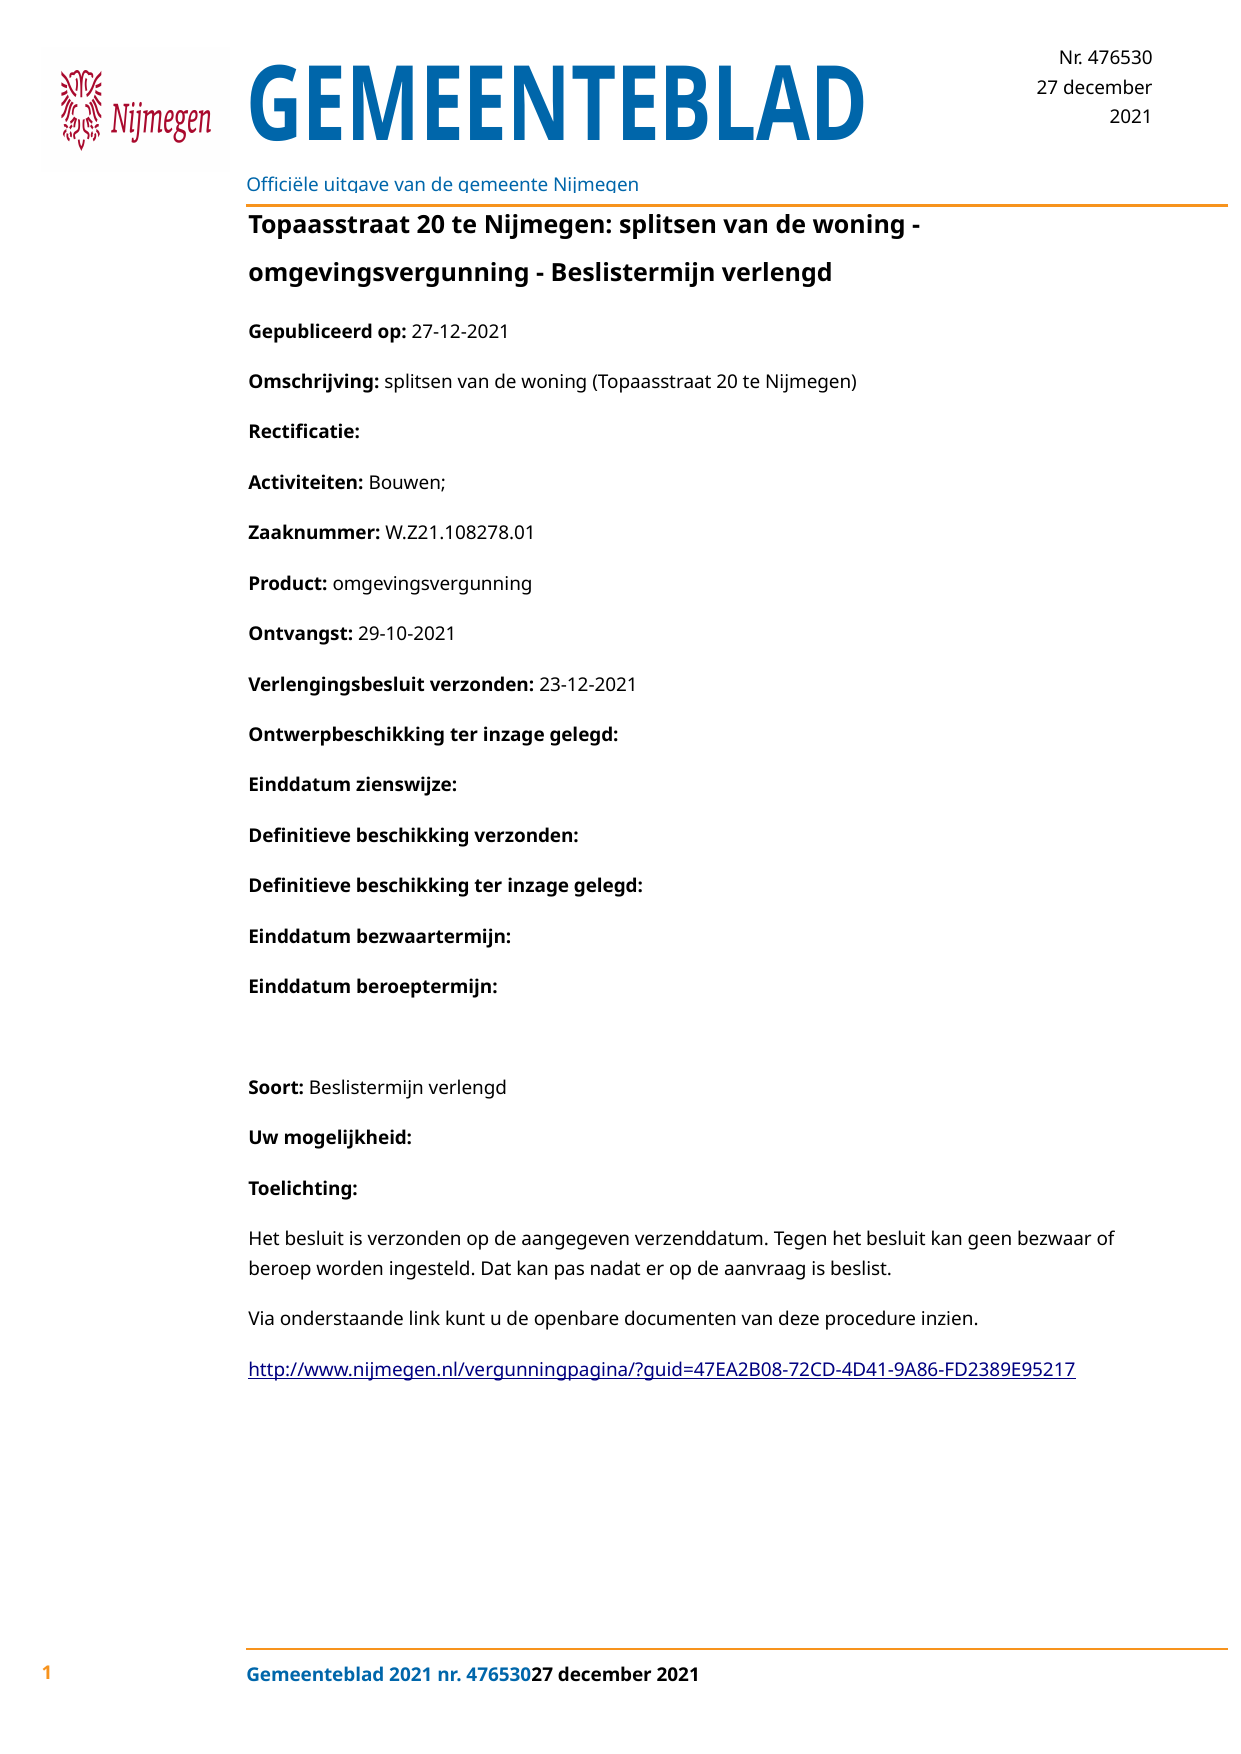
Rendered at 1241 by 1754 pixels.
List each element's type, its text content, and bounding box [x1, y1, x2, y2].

text Het besluit is verzonden op de aangegeven verzenddatum. Tegen het besluit kan geen bezwaar of beroep worden ingesteld. Dat kan pas nadat er op de aanvraag is beslist. [248, 1225, 1152, 1281]
text Topaasstraat 20 te Nijmegen: splitsen van de woning - omgevingsvergunning - Beslistermijn verlengd [248, 207, 1152, 288]
text Ontvangst: 29-10-2021 [248, 620, 1152, 646]
text http://www.nijmegen.nl/vergunningpagina/?guid=47EA2B08-72CD-4D41-9A86-FD2389E95217 [248, 1356, 1152, 1382]
text Gepubliceerd op: 27-12-2021 [248, 318, 1152, 344]
text Verlengingsbesluit verzonden: 23-12-2021 [248, 671, 1152, 697]
picture [41, 47, 231, 172]
text Soort: Beslistermijn verlengd [248, 1074, 1152, 1100]
text Uw mogelijkheid: [248, 1124, 1152, 1150]
text Product: omgevingsvergunning [248, 570, 1152, 596]
text Via onderstaande link kunt u de openbare documenten van deze procedure inzien. [248, 1305, 1152, 1331]
text Ontwerpbeschikking ter inzage gelegd: [248, 721, 1152, 747]
text Einddatum zienswijze: [248, 772, 1152, 797]
text Activiteiten: Bouwen; [248, 469, 1152, 495]
text Zaaknummer: W.Z21.108278.01 [248, 519, 1152, 545]
text Definitieve beschikking verzonden: [248, 822, 1152, 848]
text Omschrijving: splitsen van de woning (Topaasstraat 20 te Nijmegen) [248, 368, 1152, 394]
text Rectificatie: [248, 419, 1152, 444]
text Definitieve beschikking ter inzage gelegd: [248, 872, 1152, 898]
text Einddatum bezwaartermijn: [248, 923, 1152, 949]
text Toelichting: [248, 1175, 1152, 1201]
text Einddatum beroeptermijn: [248, 973, 1152, 999]
